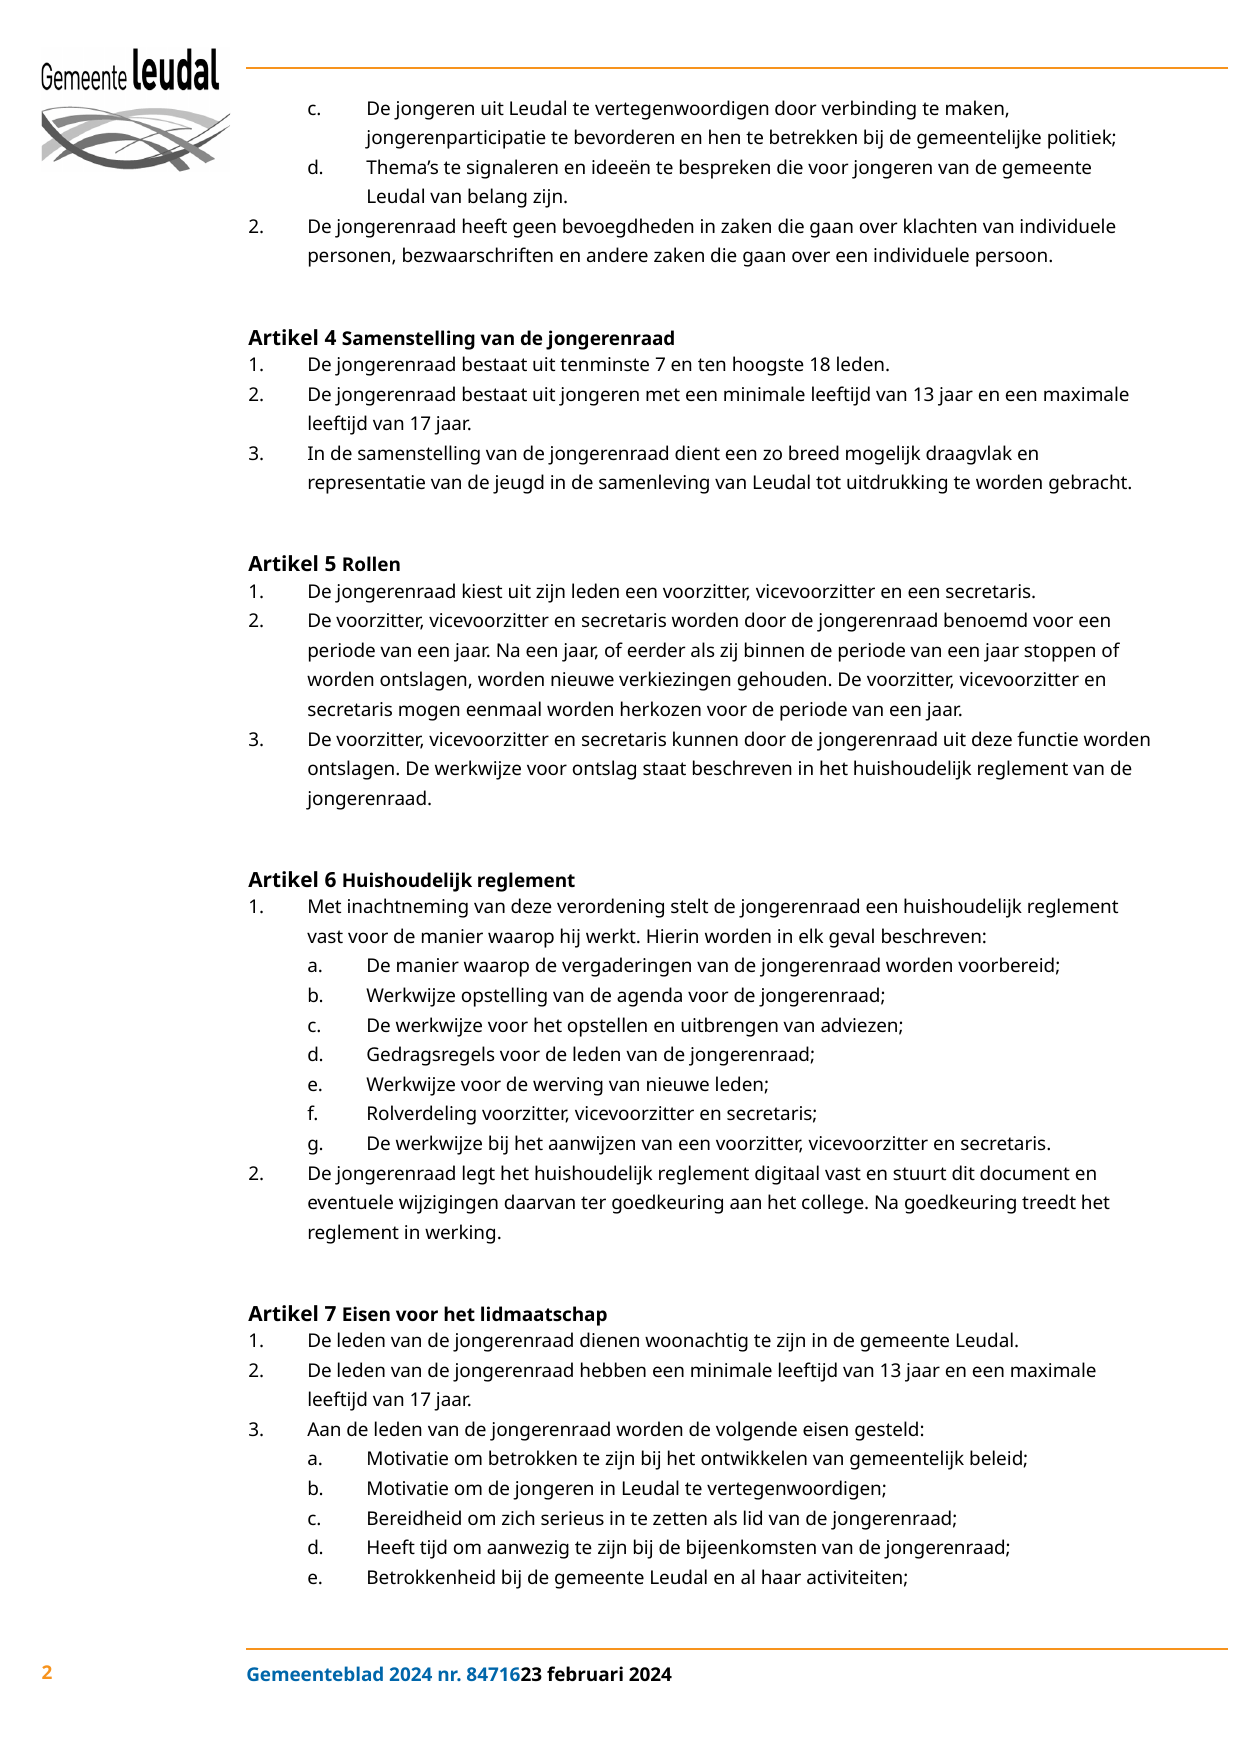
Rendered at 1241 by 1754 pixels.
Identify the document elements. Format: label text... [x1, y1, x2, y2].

list De werkwijze bij het aanwijzen van een voorzitter, vicevoorzitter en secretaris. [307, 1130, 1152, 1156]
list Betrokkenheid bij de gemeente Leudal en al haar activiteiten; [307, 1564, 1152, 1590]
list De manier waarop de vergaderingen van de jongerenraad worden voorbereid; [307, 953, 1152, 978]
list Motivatie om betrokken te zijn bij het ontwikkelen van gemeentelijk beleid; [307, 1446, 1152, 1471]
list De jongerenraad legt het huishoudelijk reglement digitaal vast en stuurt dit document en eventuele wijzigingen daarvan ter goedkeuring aan het college. Na goedkeuring treedt het reglement in werking. [248, 1160, 1152, 1244]
list Bereidheid om zich serieus in te zetten als lid van de jongerenraad; [307, 1505, 1152, 1531]
list Aan de leden van de jongerenraad worden de volgende eisen gesteld: [248, 1416, 1152, 1442]
list De leden van de jongerenraad dienen woonachtig te zijn in de gemeente Leudal. [248, 1327, 1152, 1353]
list Werkwijze opstelling van de agenda voor de jongerenraad; [307, 982, 1152, 1008]
list Thema’s te signaleren en ideeën te bespreken die voor jongeren van de gemeente Leudal van belang zijn. [307, 154, 1152, 209]
list De jongerenraad kiest uit zijn leden een voorzitter, vicevoorzitter en een secretaris. [248, 578, 1152, 604]
list In de samenstelling van de jongerenraad dient een zo breed mogelijk draagvlak en representatie van de jeugd in de samenleving van Leudal tot uitdrukking te worden gebracht. [248, 440, 1152, 495]
list De jongerenraad bestaat uit jongeren met een minimale leeftijd van 13 jaar en een maximale leeftijd van 17 jaar. [248, 381, 1152, 436]
list De jongeren uit Leudal te vertegenwoordigen door verbinding te maken, jongerenparticipatie te bevorderen en hen te betrekken bij de gemeentelijke politiek; [307, 95, 1152, 150]
text Artikel 7 Eisen voor het lidmaatschap [248, 1299, 1152, 1327]
text Artikel 5 Rollen [248, 549, 1152, 578]
list De leden van de jongerenraad hebben een minimale leeftijd van 13 jaar en een maximale leeftijd van 17 jaar. [248, 1357, 1152, 1412]
list Met inachtneming van deze verordening stelt de jongerenraad een huishoudelijk reglement vast voor de manier waarop hij werkt. Hierin worden in elk geval beschreven: [248, 893, 1152, 949]
list Motivatie om de jongeren in Leudal te vertegenwoordigen; [307, 1475, 1152, 1501]
list Gedragsregels voor de leden van de jongerenraad; [307, 1041, 1152, 1067]
text Artikel 4 Samenstelling van de jongerenraad [248, 323, 1152, 351]
list Werkwijze voor de werving van nieuwe leden; [307, 1071, 1152, 1097]
list Rolverdeling voorzitter, vicevoorzitter en secretaris; [307, 1101, 1152, 1126]
list De voorzitter, vicevoorzitter en secretaris worden door de jongerenraad benoemd voor een periode van een jaar. Na een jaar, of eerder als zij binnen de periode van een jaar stoppen of worden ontslagen, worden nieuwe verkiezingen gehouden. De voorzitter, vicevoorzitter en secretaris mogen eenmaal worden herkozen voor de periode van een jaar. [248, 607, 1152, 722]
list Heeft tijd om aanwezig te zijn bij de bijeenkomsten van de jongerenraad; [307, 1534, 1152, 1560]
list De jongerenraad bestaat uit tenminste 7 en ten hoogste 18 leden. [248, 351, 1152, 377]
list De jongerenraad heeft geen bevoegdheden in zaken die gaan over klachten van individuele personen, bezwaarschriften en andere zaken die gaan over een individuele persoon. [248, 213, 1152, 268]
list De werkwijze voor het opstellen en uitbrengen van adviezen; [307, 1012, 1152, 1037]
list De voorzitter, vicevoorzitter en secretaris kunnen door de jongerenraad uit deze functie worden ontslagen. De werkwijze voor ontslag staat beschreven in het huishoudelijk reglement van de jongerenraad. [248, 726, 1152, 811]
text Artikel 6 Huishoudelijk reglement [248, 865, 1152, 893]
picture [41, 47, 231, 172]
